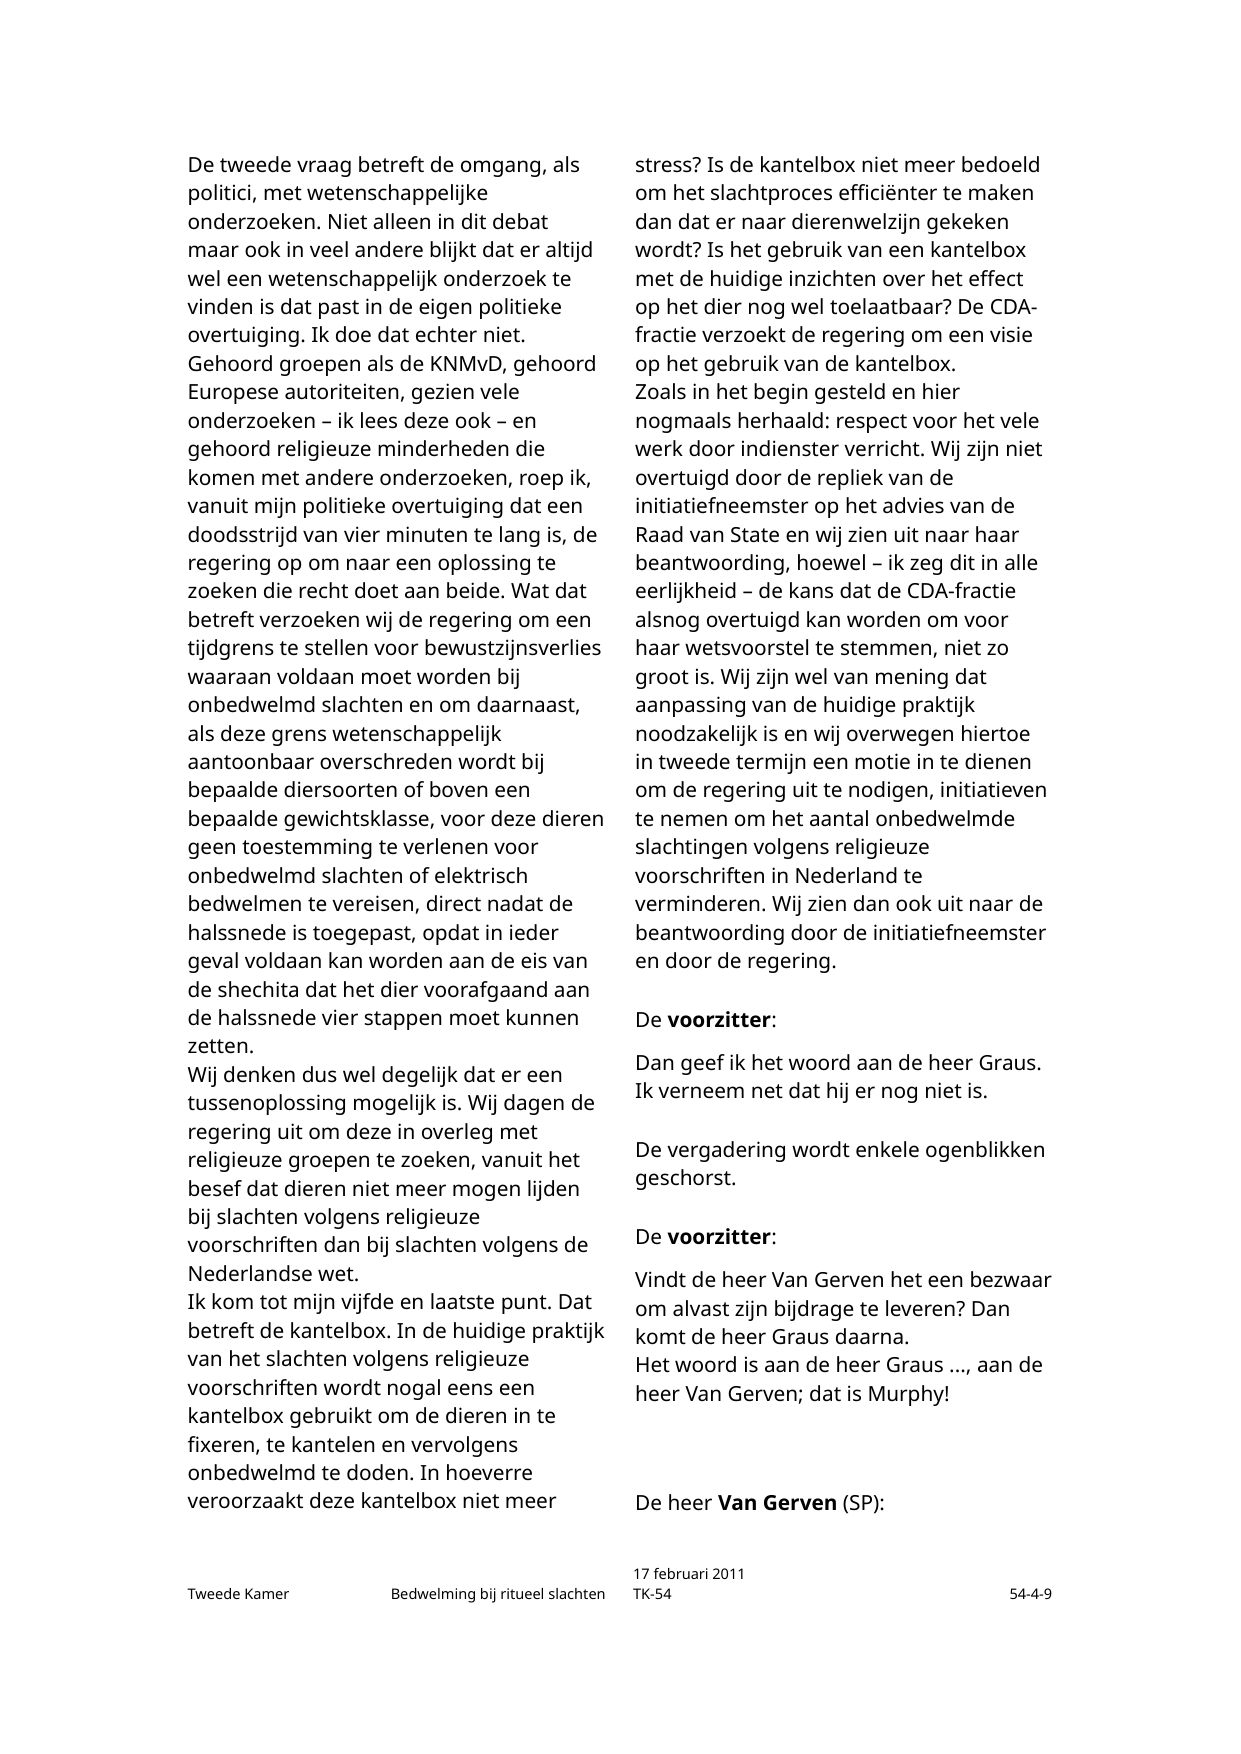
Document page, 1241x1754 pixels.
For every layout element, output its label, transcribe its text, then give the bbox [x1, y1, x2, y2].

text  [635, 1437, 1053, 1466]
text De vergadering wordt enkele ogenblikken geschorst. [635, 1135, 1053, 1192]
text De voorzitter: [635, 1005, 1053, 1033]
text Dan geef ik het woord aan de heer Graus. Ik verneem net dat hij er nog niet is. [635, 1048, 1053, 1105]
text Zoals in het begin gesteld en hier nogmaals herhaald: respect voor het vele werk door indienster verricht. Wij zijn niet overtuigd door de repliek van de initiatiefneemster op het advies van de Raad van State en wij zien uit naar haar beantwoording, hoewel – ik zeg dit in alle eerlijkheid – de kans dat de CDA-fractie alsnog overtuigd kan worden om voor haar wetsvoorstel te stemmen, niet zo groot is. Wij zijn wel van mening dat aanpassing van de huidige praktijk noodzakelijk is en wij overwegen hiertoe in tweede termijn een motie in te dienen om de regering uit te nodigen, initiatieven te nemen om het aantal onbedwelmde slachtingen volgens religieuze voorschriften in Nederland te verminderen. Wij zien dan ook uit naar de beantwoording door de initiatiefneemster en door de regering. [635, 377, 1053, 975]
text Vindt de heer Van Gerven het een bezwaar om alvast zijn bijdrage te leveren? Dan komt de heer Graus daarna. [635, 1265, 1053, 1351]
text De heer Van Gerven (SP): [635, 1488, 1053, 1517]
text Ik kom tot mijn vijfde en laatste punt. Dat betreft de kantelbox. In de huidige praktijk van het slachten volgens religieuze voorschriften wordt nogal eens een kantelbox gebruikt om de dieren in te fixeren, te kantelen en vervolgens onbedwelmd te doden. In hoeverre veroorzaakt deze kantelbox niet meer [187, 1287, 605, 1515]
text Wij denken dus wel degelijk dat er een tussenoplossing mogelijk is. Wij dagen de regering uit om deze in overleg met religieuze groepen te zoeken, vanuit het besef dat dieren niet meer mogen lijden bij slachten volgens religieuze voorschriften dan bij slachten volgens de Nederlandse wet. [187, 1060, 605, 1287]
text Het woord is aan de heer Graus ..., aan de heer Van Gerven; dat is Murphy! [635, 1351, 1053, 1407]
text stress? Is de kantelbox niet meer bedoeld om het slachtproces efficiënter te maken dan dat er naar dierenwelzijn gekeken wordt? Is het gebruik van een kantelbox met de huidige inzichten over het effect op het dier nog wel toelaatbaar? De CDA-fractie verzoekt de regering om een visie op het gebruik van de kantelbox. [635, 150, 1053, 377]
text De voorzitter: [635, 1222, 1053, 1250]
text De tweede vraag betreft de omgang, als politici, met wetenschappelijke onderzoeken. Niet alleen in dit debat maar ook in veel andere blijkt dat er altijd wel een wetenschappelijk onderzoek te vinden is dat past in de eigen politieke overtuiging. Ik doe dat echter niet. Gehoord groepen als de KNMvD, gehoord Europese autoriteiten, gezien vele onderzoeken – ik lees deze ook – en gehoord religieuze minderheden die komen met andere onderzoeken, roep ik, vanuit mijn politieke overtuiging dat een doodsstrijd van vier minuten te lang is, de regering op om naar een oplossing te zoeken die recht doet aan beide. Wat dat betreft verzoeken wij de regering om een tijdgrens te stellen voor bewustzijnsverlies waaraan voldaan moet worden bij onbedwelmd slachten en om daarnaast, als deze grens wetenschappelijk aantoonbaar overschreden wordt bij bepaalde diersoorten of boven een bepaalde gewichtsklasse, voor deze dieren geen toestemming te verlenen voor onbedwelmd slachten of elektrisch bedwelmen te vereisen, direct nadat de halssnede is toegepast, opdat in ieder geval voldaan kan worden aan de eis van de shechita dat het dier voorafgaand aan de halssnede vier stappen moet kunnen zetten. [187, 150, 605, 1060]
